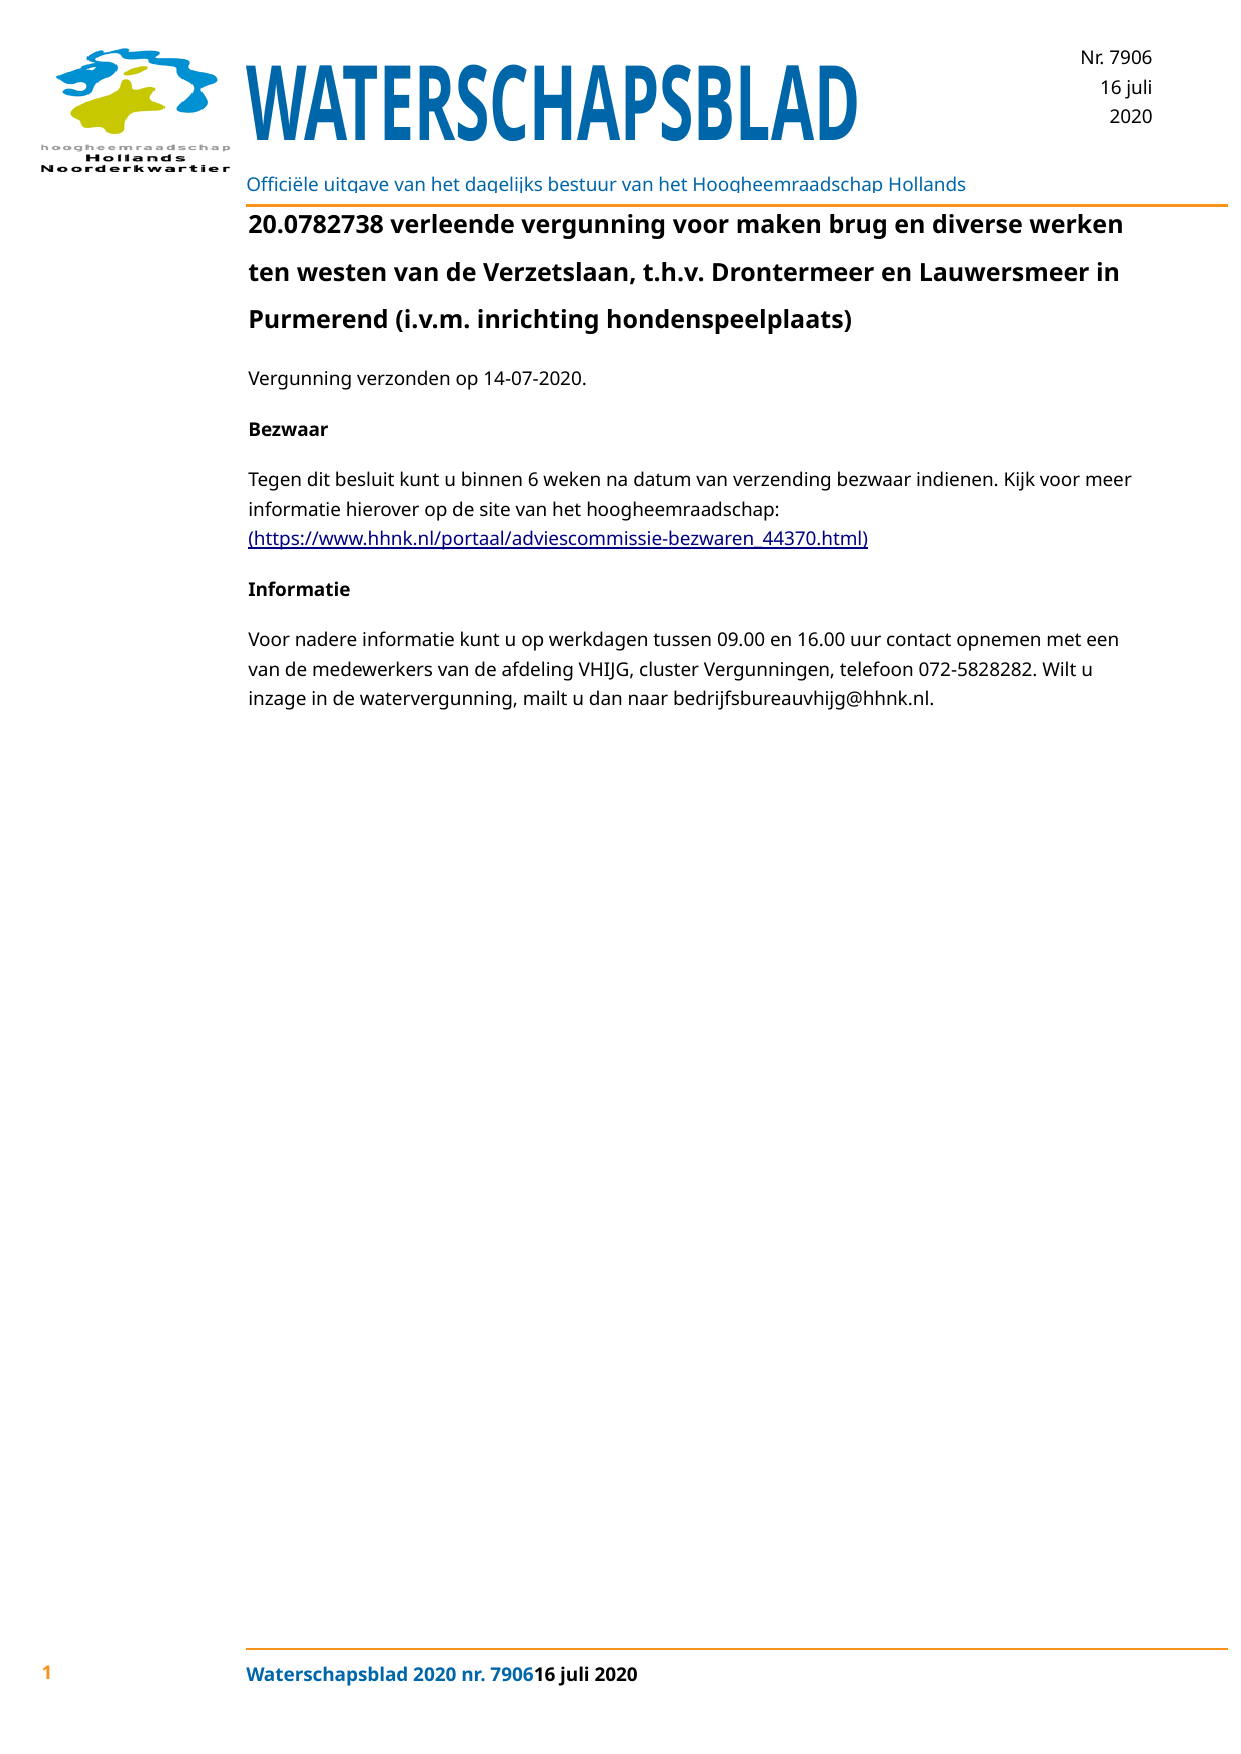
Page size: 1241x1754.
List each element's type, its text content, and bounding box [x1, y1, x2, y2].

text Vergunning verzonden op 14-07-2020. [248, 366, 1152, 391]
text Informatie [248, 576, 1152, 602]
picture [41, 47, 231, 172]
text Bezwaar [248, 416, 1152, 442]
text 20.0782738 verleende vergunning voor maken brug en diverse werken ten westen van de Verzetslaan, t.h.v. Drontermeer en Lauwersmeer in Purmerend (i.v.m. inrichting hondenspeelplaats) [248, 207, 1152, 336]
text Voor nadere informatie kunt u op werkdagen tussen 09.00 en 16.00 uur contact opnemen met een van de medewerkers van de afdeling VHIJG, cluster Vergunningen, telefoon 072-5828282. Wilt u inzage in de watervergunning, mailt u dan naar bedrijfsbureauvhijg@hhnk.nl. [248, 626, 1152, 711]
text Tegen dit besluit kunt u binnen 6 weken na datum van verzending bezwaar indienen. Kijk voor meer informatie hierover op de site van het hoogheemraadschap: (https://www.hhnk.nl/portaal/adviescommissie-bezwaren_44370.html) [248, 466, 1152, 551]
